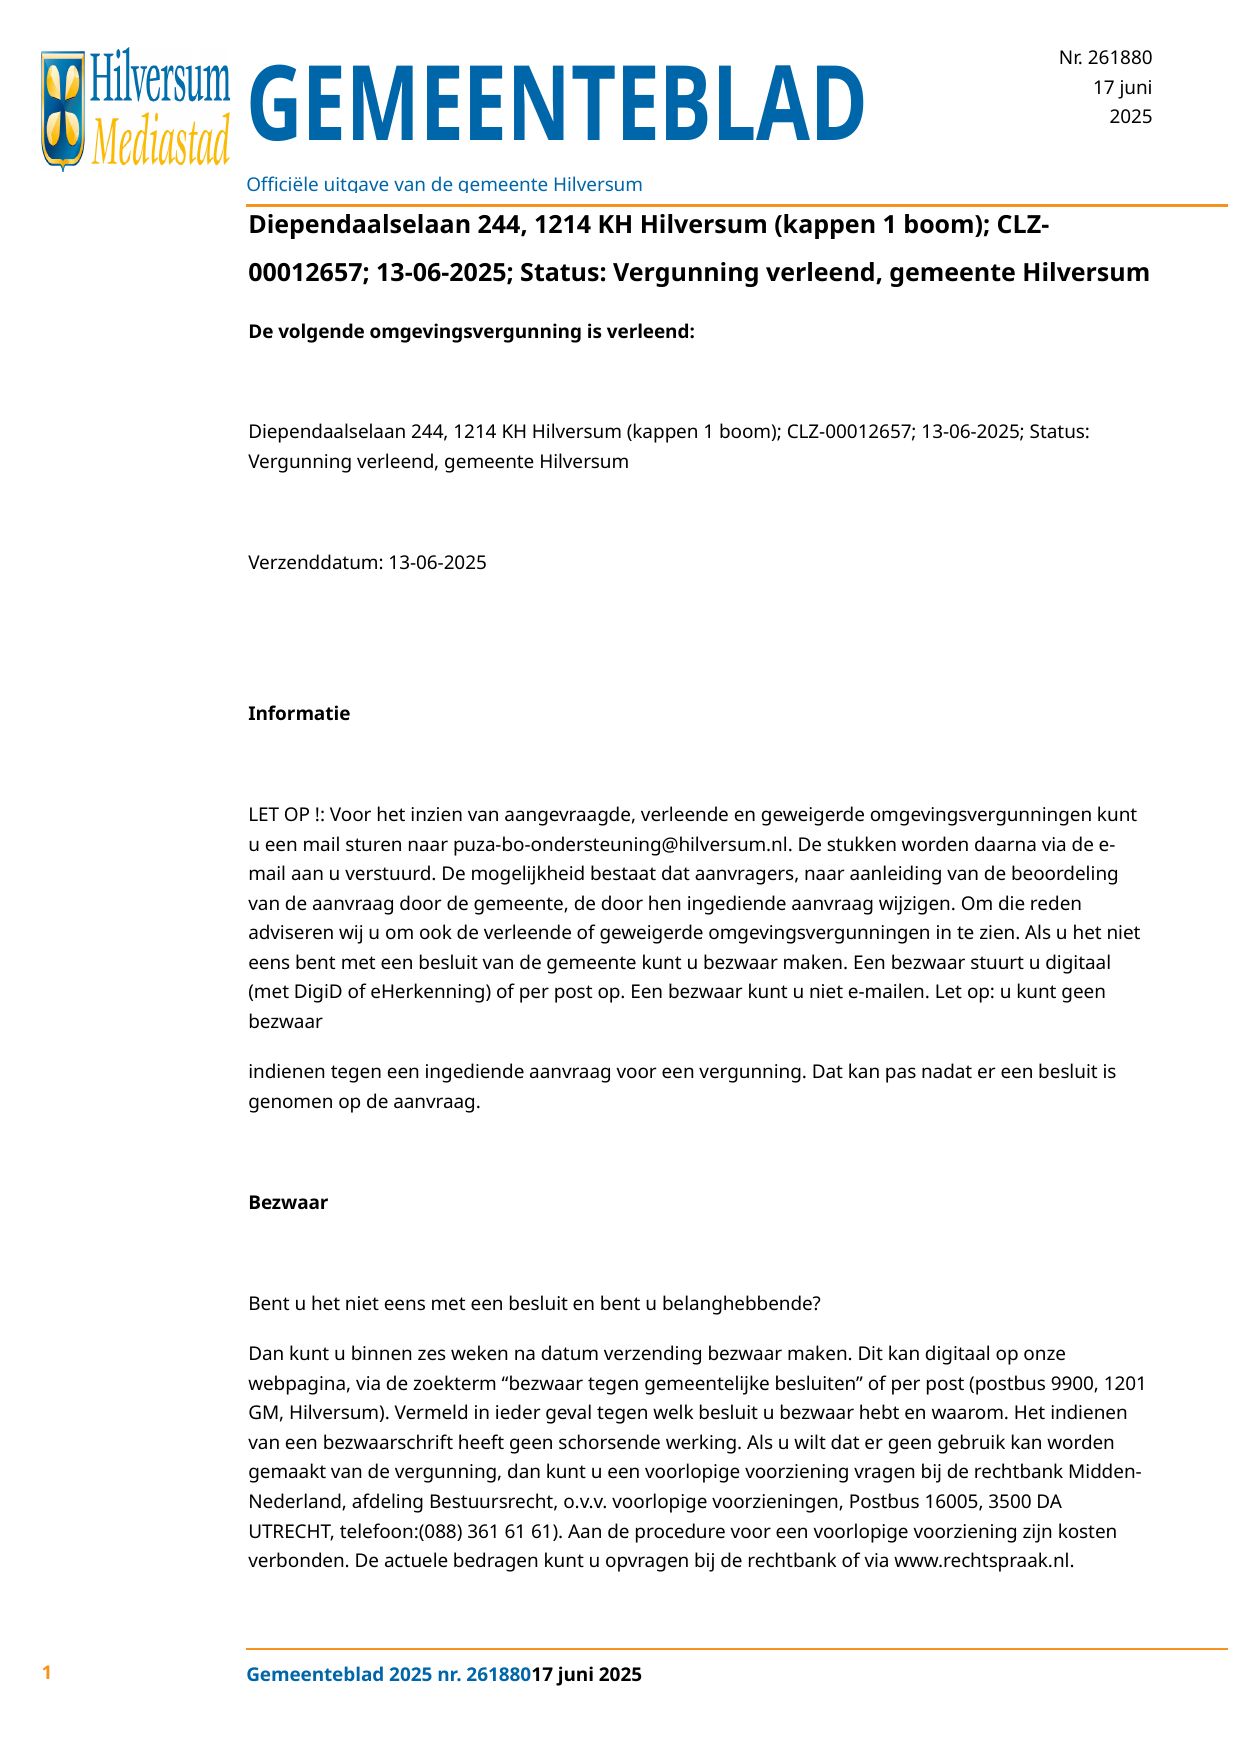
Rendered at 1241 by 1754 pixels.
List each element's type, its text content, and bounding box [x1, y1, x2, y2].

text De volgende omgevingsvergunning is verleend: [248, 318, 1152, 344]
picture [41, 47, 231, 172]
text indienen tegen een ingediende aanvraag voor een vergunning. Dat kan pas nadat er een besluit is genomen op de aanvraag. [248, 1059, 1152, 1114]
text Bent u het niet eens met een besluit en bent u belanghebbende? [248, 1290, 1152, 1316]
text LET OP !: Voor het inzien van aangevraagde, verleende en geweigerde omgevingsvergunningen kunt u een mail sturen naar puza-bo-ondersteuning@hilversum.nl. De stukken worden daarna via de e-mail aan u verstuurd. De mogelijkheid bestaat dat aanvragers, naar aanleiding van de beoordeling van de aanvraag door de gemeente, de door hen ingediende aanvraag wijzigen. Om die reden adviseren wij u om ook de verleende of geweigerde omgevingsvergunningen in te zien. Als u het niet eens bent met een besluit van de gemeente kunt u bezwaar maken. Een bezwaar stuurt u digitaal (met DigiD of eHerkenning) of per post op. Een bezwaar kunt u niet e-mailen. Let op: u kunt geen bezwaar [248, 801, 1152, 1034]
text Diependaalselaan 244, 1214 KH Hilversum (kappen 1 boom); CLZ-00012657; 13-06-2025; Status: Vergunning verleend, gemeente Hilversum [248, 419, 1152, 474]
text Informatie [248, 700, 1152, 726]
text Diependaalselaan 244, 1214 KH Hilversum (kappen 1 boom); CLZ-00012657; 13-06-2025; Status: Vergunning verleend, gemeente Hilversum [248, 207, 1152, 288]
text Dan kunt u binnen zes weken na datum verzending bezwaar maken. Dit kan digitaal op onze webpagina, via de zoekterm “bezwaar tegen gemeentelijke besluiten” of per post (postbus 9900, 1201 GM, Hilversum). Vermeld in ieder geval tegen welk besluit u bezwaar hebt en waarom. Het indienen van een bezwaarschrift heeft geen schorsende werking. Als u wilt dat er geen gebruik kan worden gemaakt van de vergunning, dan kunt u een voorlopige voorziening vragen bij de rechtbank Midden-Nederland, afdeling Bestuursrecht, o.v.v. voorlopige voorzieningen, Postbus 16005, 3500 DA UTRECHT, telefoon:(088) 361 61 61). Aan de procedure voor een voorlopige voorziening zijn kosten verbonden. De actuele bedragen kunt u opvragen bij de rechtbank of via www.rechtspraak.nl. [248, 1340, 1152, 1573]
text Bezwaar [248, 1189, 1152, 1215]
text Verzenddatum: 13-06-2025 [248, 549, 1152, 575]
